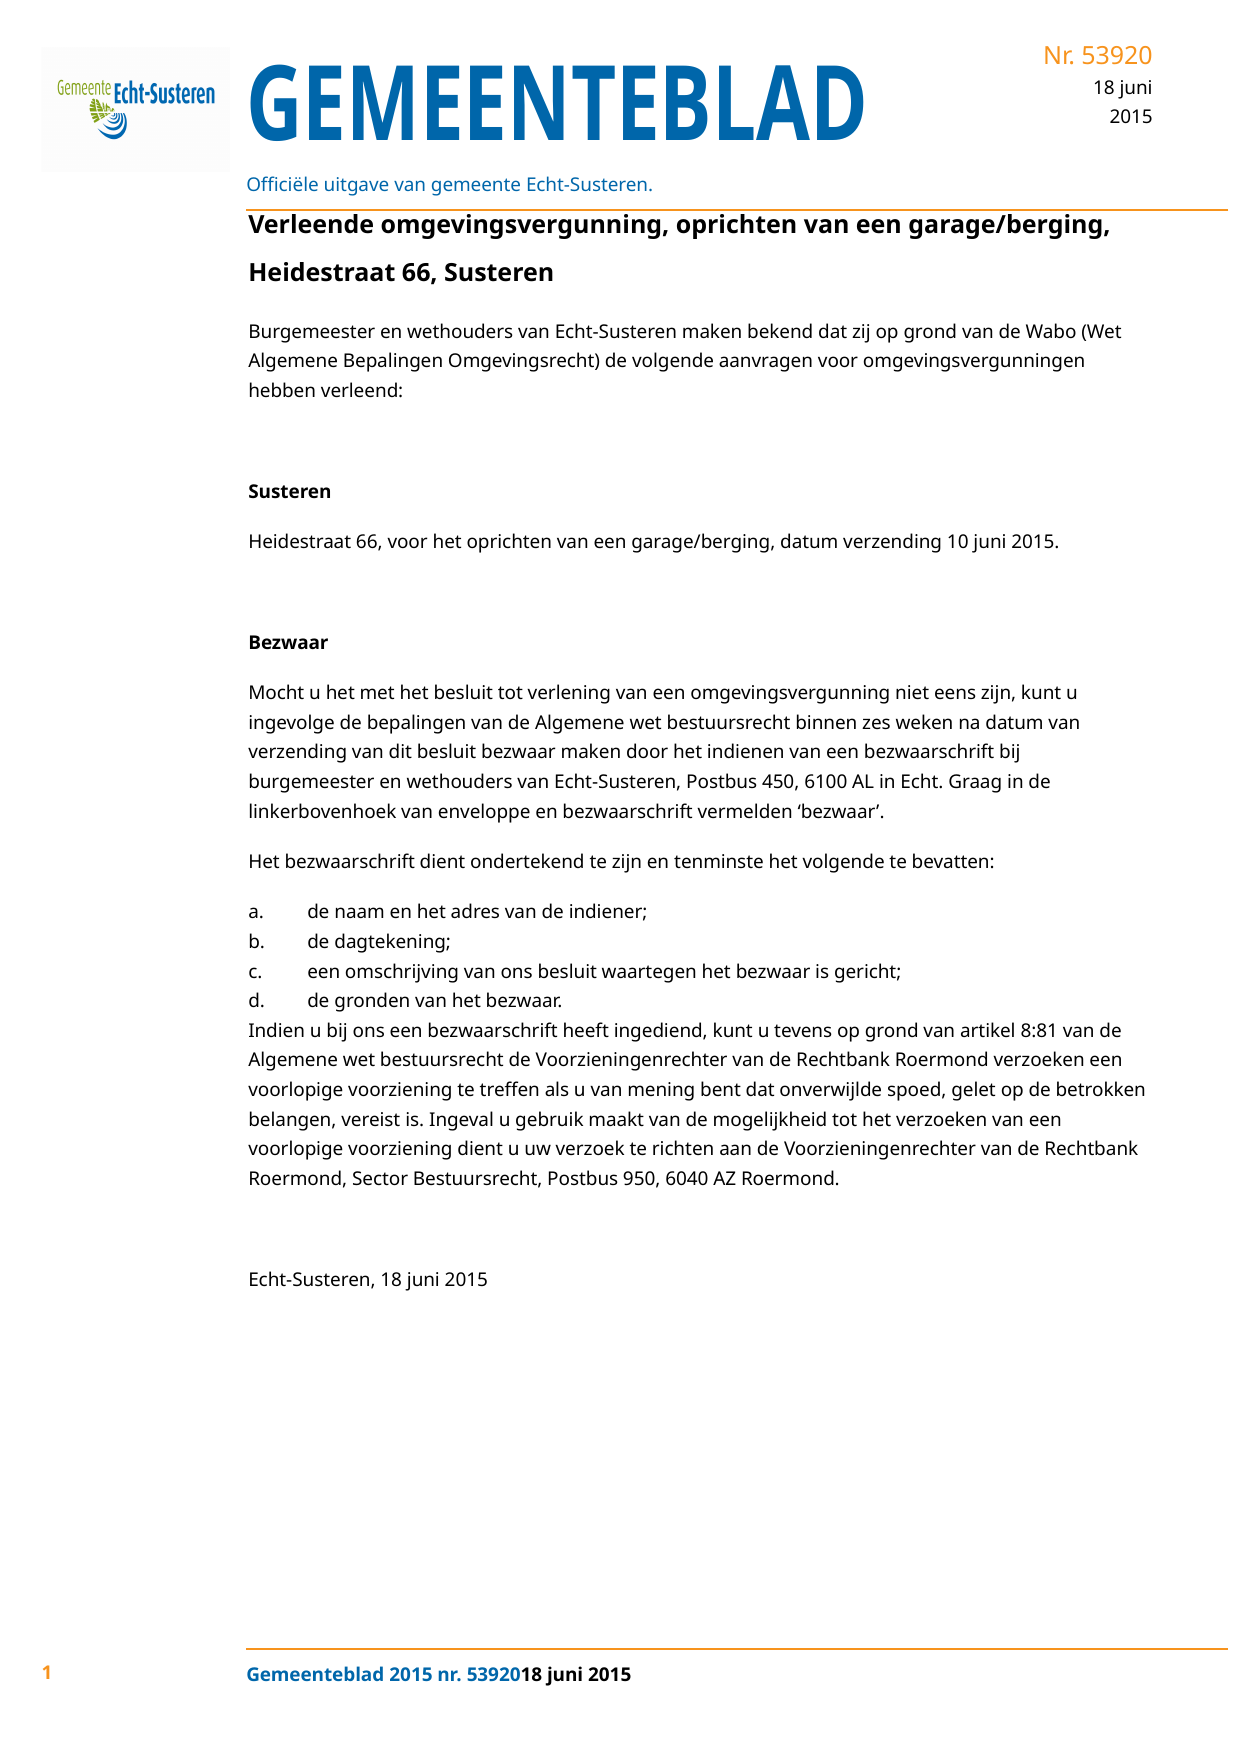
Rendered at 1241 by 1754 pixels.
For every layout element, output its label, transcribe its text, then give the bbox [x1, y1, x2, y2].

text Mocht u het met het besluit tot verlening van een omgevingsvergunning niet eens zijn, kunt u ingevolge de bepalingen van de Algemene wet bestuursrecht binnen zes weken na datum van verzending van dit besluit bezwaar maken door het indienen van een bezwaarschrift bij burgemeester en wethouders van Echt-Susteren, Postbus 450, 6100 AL in Echt. Graag in de linkerbovenhoek van enveloppe en bezwaarschrift vermelden ‘bezwaar’. [248, 679, 1152, 824]
text Indien u bij ons een bezwaarschrift heeft ingediend, kunt u tevens op grond van artikel 8:81 van de Algemene wet bestuursrecht de Voorzieningenrechter van de Rechtbank Roermond verzoeken een voorlopige voorziening te treffen als u van mening bent dat onverwijlde spoed, gelet op de betrokken belangen, vereist is. Ingeval u gebruik maakt van de mogelijkheid tot het verzoeken van een voorlopige voorziening dient u uw verzoek te richten aan de Voorzieningenrechter van de Rechtbank Roermond, Sector Bestuursrecht, Postbus 950, 6040 AZ Roermond. [248, 1017, 1152, 1191]
list de gronden van het bezwaar. [248, 987, 1152, 1013]
list de naam en het adres van de indiener; [248, 899, 1152, 924]
text Susteren [248, 478, 1152, 504]
text Echt-Susteren, 18 juni 2015 [248, 1266, 1152, 1292]
text Het bezwaarschrift dient ondertekend te zijn en tenminste het volgende te bevatten: [248, 848, 1152, 874]
text Verleende omgevingsvergunning, oprichten van een garage/berging, Heidestraat 66, Susteren [248, 211, 1152, 288]
text Bezwaar [248, 629, 1152, 655]
text Heidestraat 66, voor het oprichten van een garage/berging, datum verzending 10 juni 2015. [248, 528, 1152, 554]
list een omschrijving van ons besluit waartegen het bezwaar is gericht; [248, 958, 1152, 984]
list de dagtekening; [248, 928, 1152, 954]
text Burgemeester en wethouders van Echt-Susteren maken bekend dat zij op grond van de Wabo (Wet Algemene Bepalingen Omgevingsrecht) de volgende aanvragen voor omgevingsvergunningen hebben verleend: [248, 318, 1152, 403]
picture [41, 47, 231, 172]
